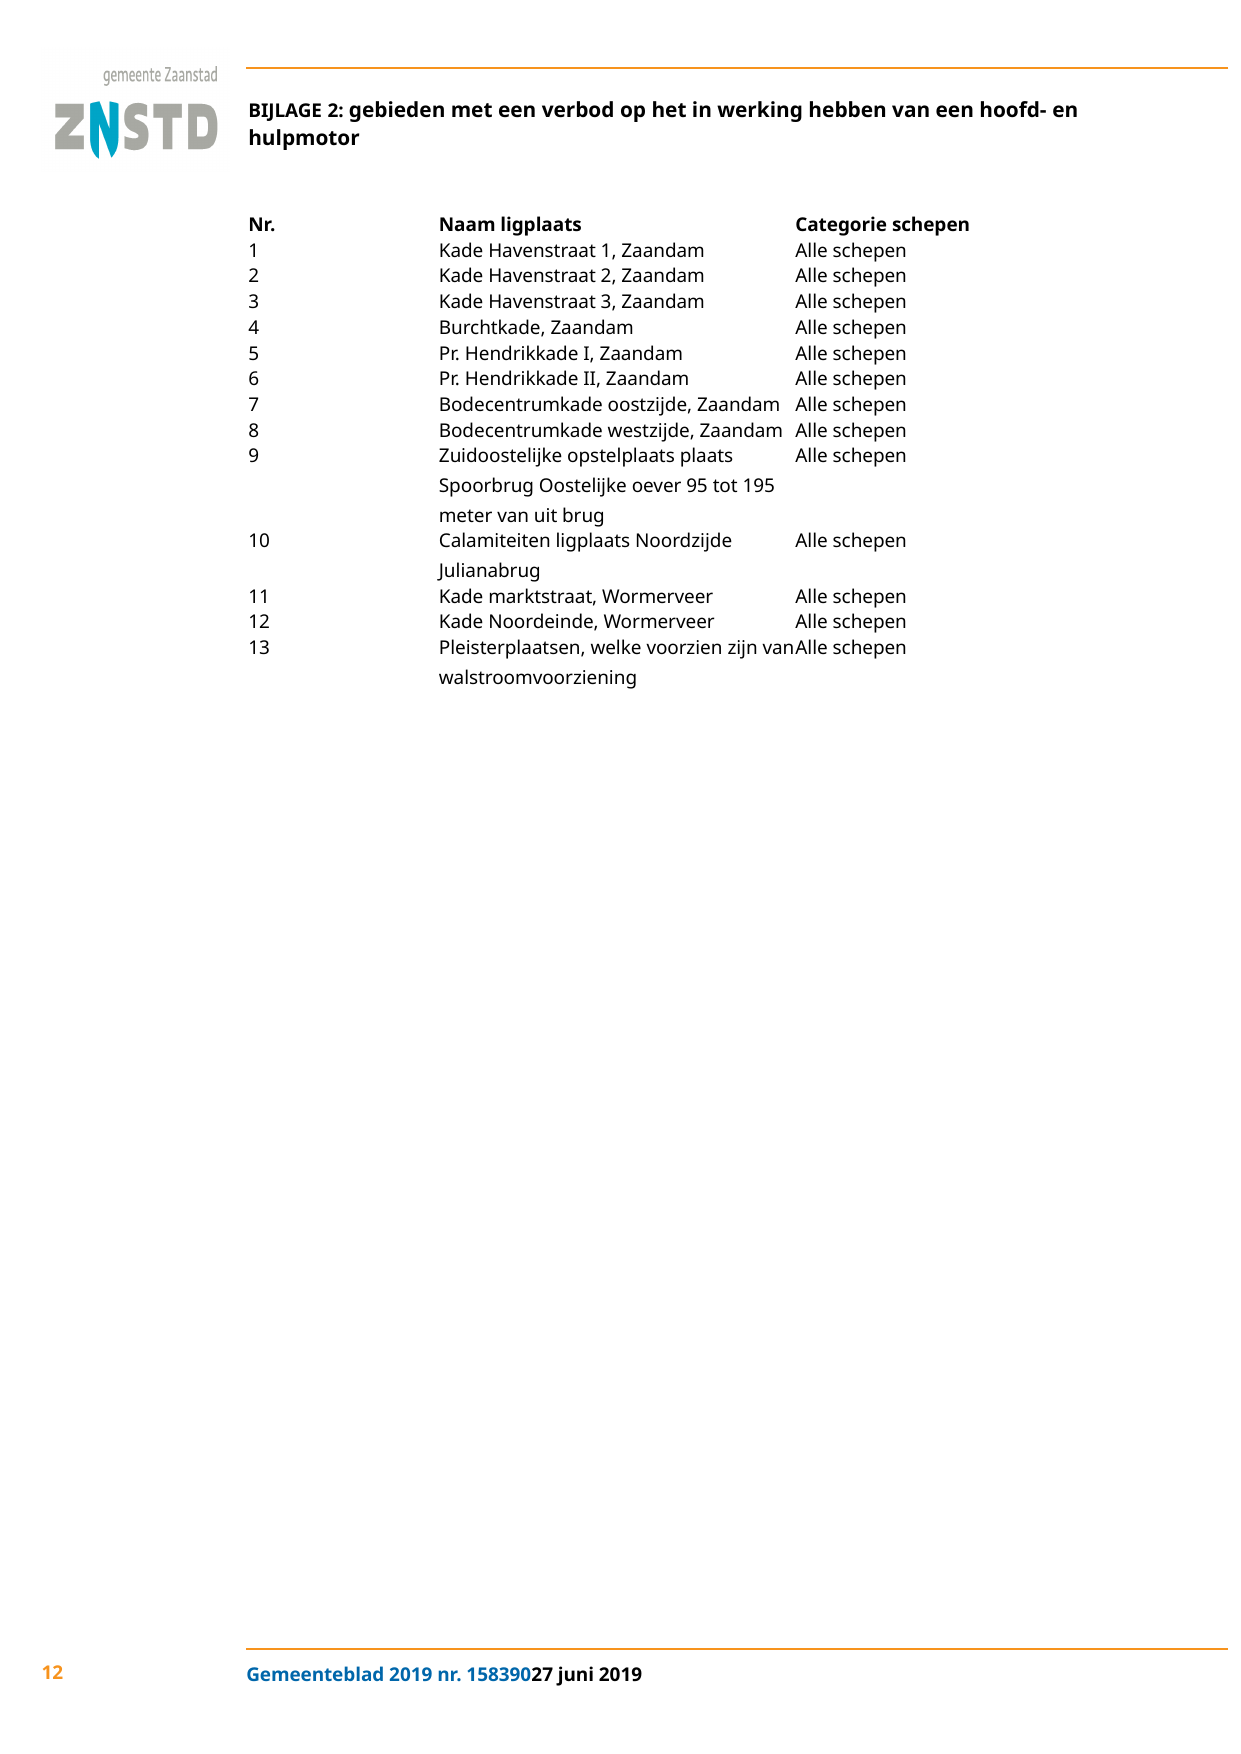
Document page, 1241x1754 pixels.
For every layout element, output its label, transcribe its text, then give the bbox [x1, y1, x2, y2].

table_cell Alle schepen [795, 528, 1152, 583]
table_cell 12 [248, 609, 439, 634]
table_cell Alle schepen [795, 237, 1152, 262]
table_header Nr. [248, 211, 439, 237]
table_cell Kade Havenstraat 2, Zaandam [439, 263, 795, 288]
table_cell Alle schepen [795, 340, 1152, 365]
table_cell Bodecentrumkade oostzijde, Zaandam [439, 391, 795, 417]
table_cell Pleisterplaatsen, welke voorzien zijn van walstroomvoorziening [439, 634, 795, 689]
text BIJLAGE 2: gebieden met een verbod op het in werking hebben van een hoofd- en hulpmotor [248, 95, 1152, 152]
table_cell Kade Noordeinde, Wormerveer [439, 609, 795, 634]
table_cell Alle schepen [795, 443, 1152, 527]
table_cell Kade marktstraat, Wormerveer [439, 583, 795, 608]
table_cell Calamiteiten ligplaats Noordzijde Julianabrug [439, 528, 795, 583]
table_cell Burchtkade, Zaandam [439, 314, 795, 340]
table_header Naam ligplaats [439, 211, 795, 237]
table_cell Alle schepen [795, 583, 1152, 608]
table_cell 11 [248, 583, 439, 608]
table_cell Pr. Hendrikkade I, Zaandam [439, 340, 795, 365]
picture [41, 47, 231, 172]
table_cell Alle schepen [795, 314, 1152, 340]
table_cell 7 [248, 391, 439, 417]
table_cell 1 [248, 237, 439, 262]
table_cell 10 [248, 528, 439, 583]
table_cell 9 [248, 443, 439, 527]
table_cell Alle schepen [795, 609, 1152, 634]
table_cell Alle schepen [795, 288, 1152, 314]
table_cell 4 [248, 314, 439, 340]
table_cell 5 [248, 340, 439, 365]
table_cell Alle schepen [795, 634, 1152, 689]
table_cell Alle schepen [795, 391, 1152, 417]
table_cell Alle schepen [795, 263, 1152, 288]
table_cell 2 [248, 263, 439, 288]
table_cell Kade Havenstraat 3, Zaandam [439, 288, 795, 314]
table_cell 6 [248, 365, 439, 391]
table_header Categorie schepen [795, 211, 1152, 237]
table_cell Pr. Hendrikkade II, Zaandam [439, 365, 795, 391]
table_cell 3 [248, 288, 439, 314]
table_cell Bodecentrumkade westzijde, Zaandam [439, 417, 795, 443]
table_cell Alle schepen [795, 417, 1152, 443]
table_cell Zuidoostelijke opstelplaats plaats Spoorbrug Oostelijke oever 95 tot 195 meter van uit brug [439, 443, 795, 527]
table_cell 8 [248, 417, 439, 443]
table_cell 13 [248, 634, 439, 689]
table_cell Alle schepen [795, 365, 1152, 391]
table_cell Kade Havenstraat 1, Zaandam [439, 237, 795, 262]
